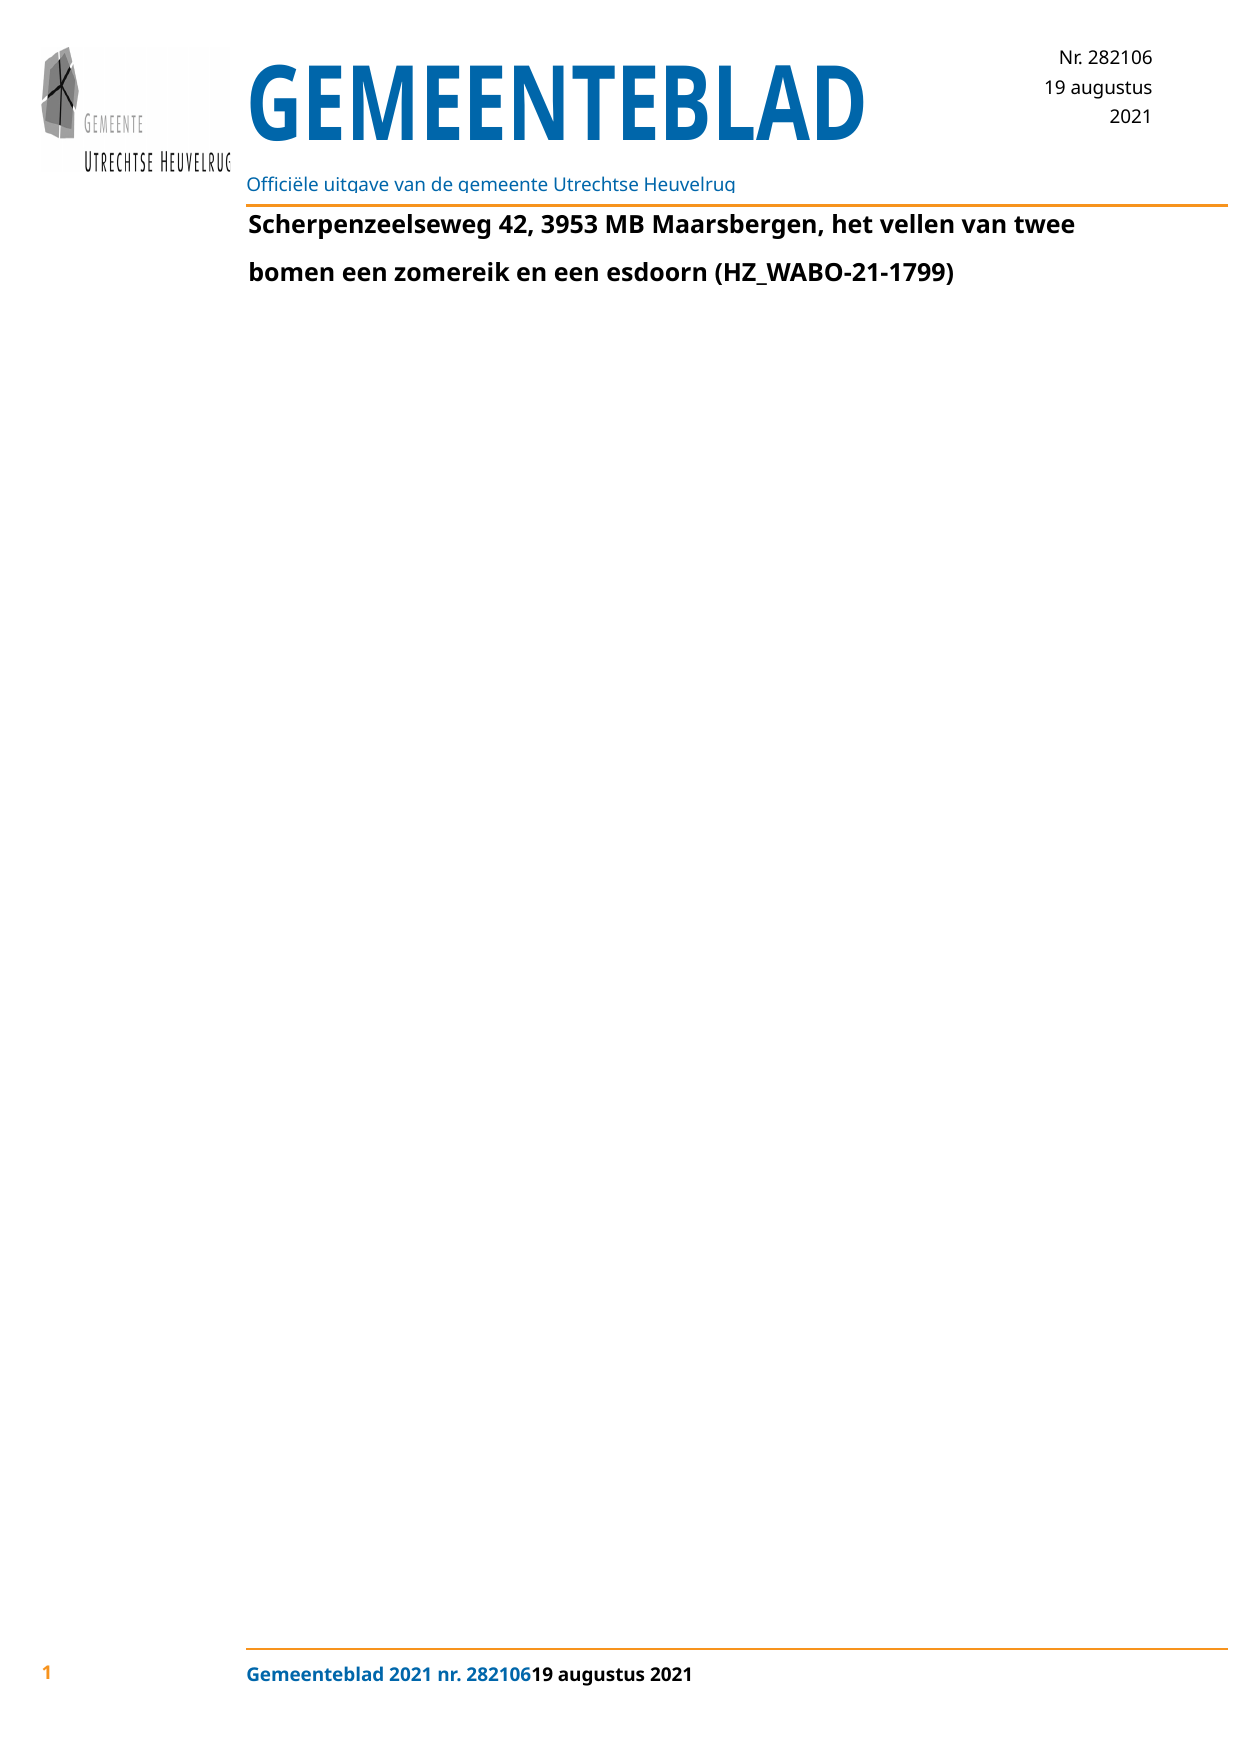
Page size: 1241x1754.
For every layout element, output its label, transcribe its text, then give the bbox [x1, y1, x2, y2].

text Scherpenzeelseweg 42, 3953 MB Maarsbergen, het vellen van twee bomen een zomereik en een esdoorn (HZ_WABO-21-1799) [248, 207, 1152, 288]
picture [41, 47, 231, 172]
